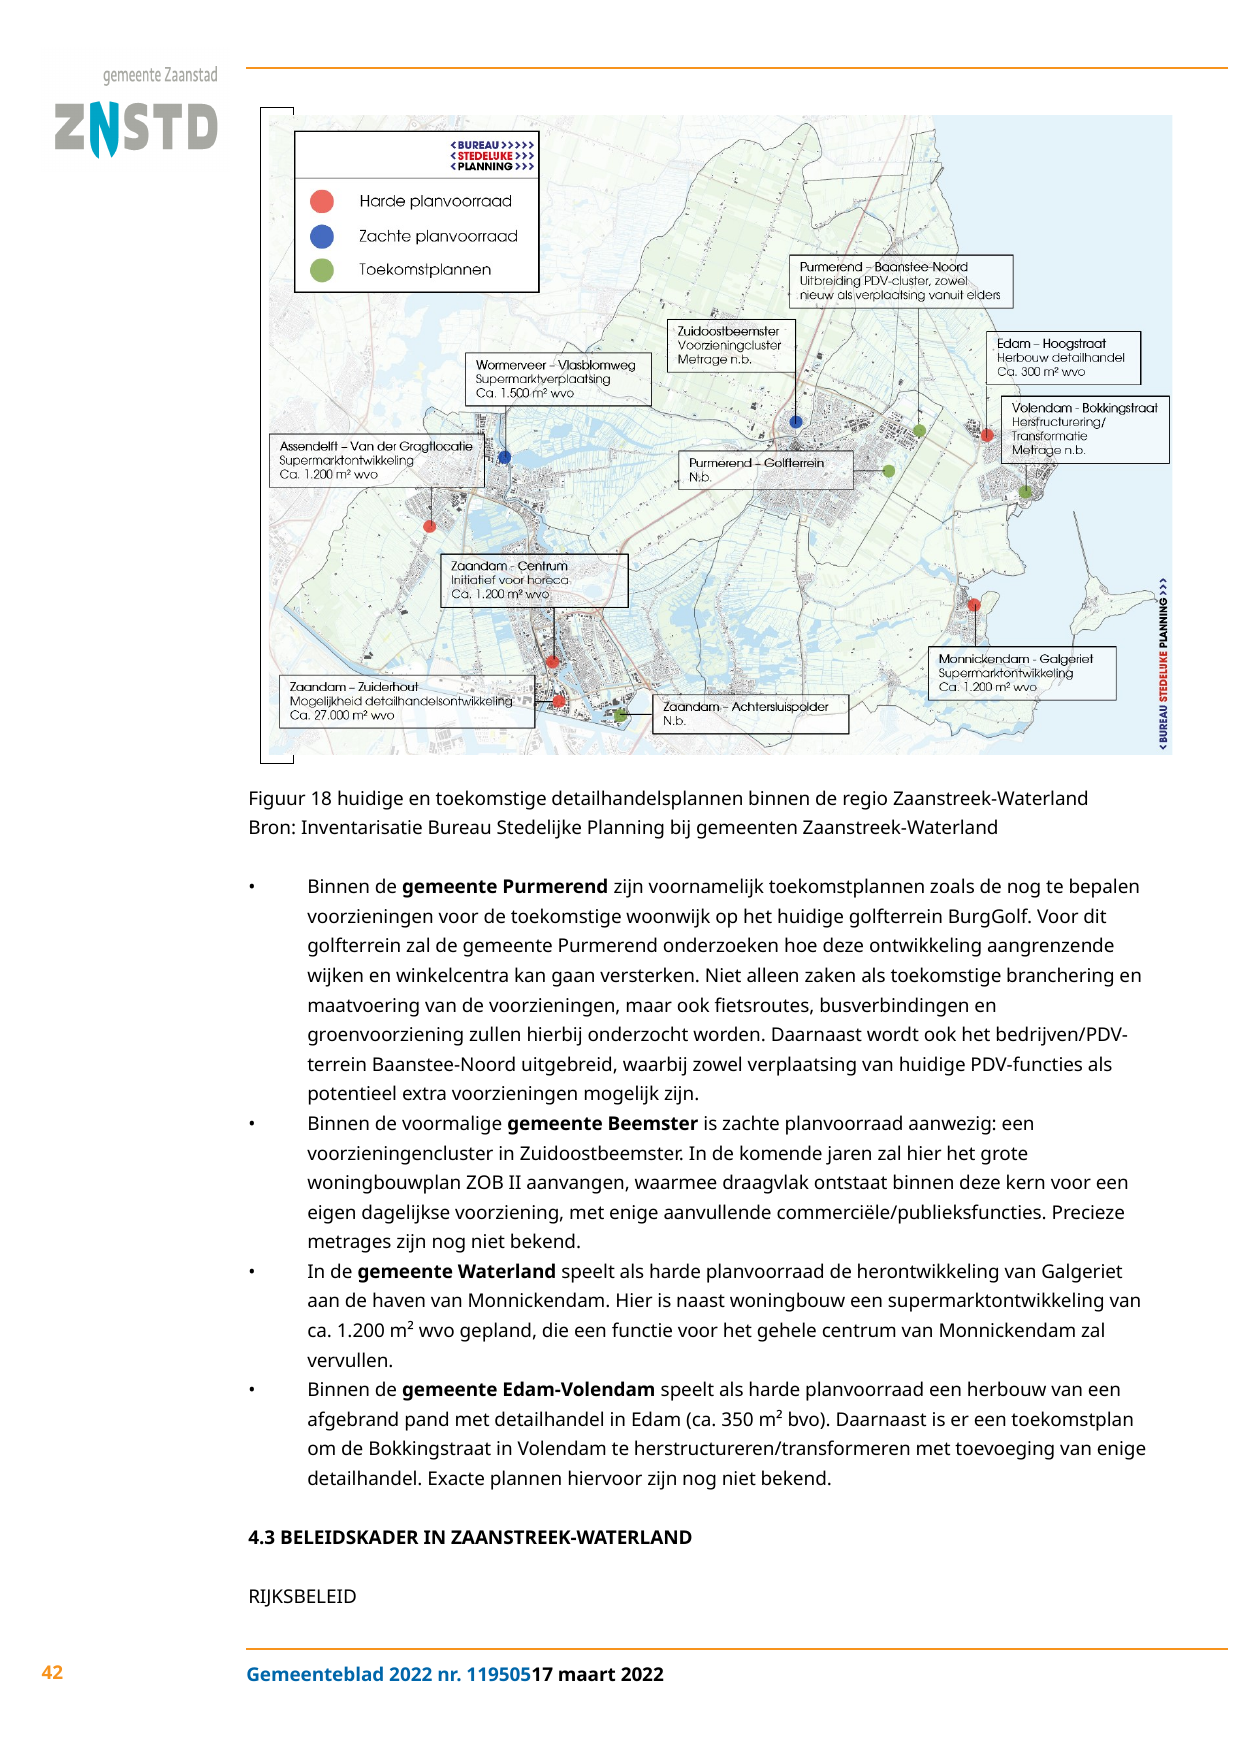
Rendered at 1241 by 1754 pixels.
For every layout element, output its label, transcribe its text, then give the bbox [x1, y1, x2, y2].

list Binnen de gemeente Purmerend zijn voornamelijk toekomstplannen zoals de nog te bepalen voorzieningen voor de toekomstige woonwijk op het huidige golfterrein BurgGolf. Voor dit golfterrein zal de gemeente Purmerend onderzoeken hoe deze ontwikkeling aangrenzende wijken en winkelcentra kan gaan versterken. Niet alleen zaken als toekomstige branchering en maatvoering van de voorzieningen, maar ook fietsroutes, busverbindingen en groenvoorziening zullen hierbij onderzocht worden. Daarnaast wordt ook het bedrijven/PDV-terrein Baanstee-Noord uitgebreid, waarbij zowel verplaatsing van huidige PDV-functies als potentieel extra voorzieningen mogelijk zijn. [248, 873, 1152, 1106]
text Figuur 18 huidige en toekomstige detailhandelsplannen binnen de regio Zaanstreek-Waterland [248, 785, 1152, 810]
list Binnen de gemeente Edam-Volendam speelt als harde planvoorraad een herbouw van een afgebrand pand met detailhandel in Edam (ca. 350 m² bvo). Daarnaast is er een toekomstplan om de Bokkingstraat in Volendam te herstructureren/transformeren met toevoeging van enige detailhandel. Exacte plannen hiervoor zijn nog niet bekend. [248, 1376, 1152, 1491]
list Binnen de voormalige gemeente Beemster is zachte planvoorraad aanwezig: een voorzieningencluster in Zuidoostbeemster. In de komende jaren zal hier het grote woningbouwplan ZOB II aanvangen, waarmee draagvlak ontstaat binnen deze kern voor een eigen dagelijkse voorziening, met enige aanvullende commerciële/publieksfuncties. Precieze metrages zijn nog niet bekend. [248, 1110, 1152, 1254]
text RIJKSBELEID [248, 1583, 1152, 1609]
picture [268, 115, 1173, 755]
list In de gemeente Waterland speelt als harde planvoorraad de herontwikkeling van Galgeriet aan de haven van Monnickendam. Hier is naast woningbouw een supermarktontwikkeling van ca. 1.200 m² wvo gepland, die een functie voor het gehele centrum van Monnickendam zal vervullen. [248, 1258, 1152, 1372]
text Bron: Inventarisatie Bureau Stedelijke Planning bij gemeenten Zaanstreek-Waterland [248, 814, 1152, 840]
text 4.3 BELEIDSKADER IN ZAANSTREEK-WATERLAND [248, 1524, 1152, 1550]
picture [41, 47, 231, 172]
